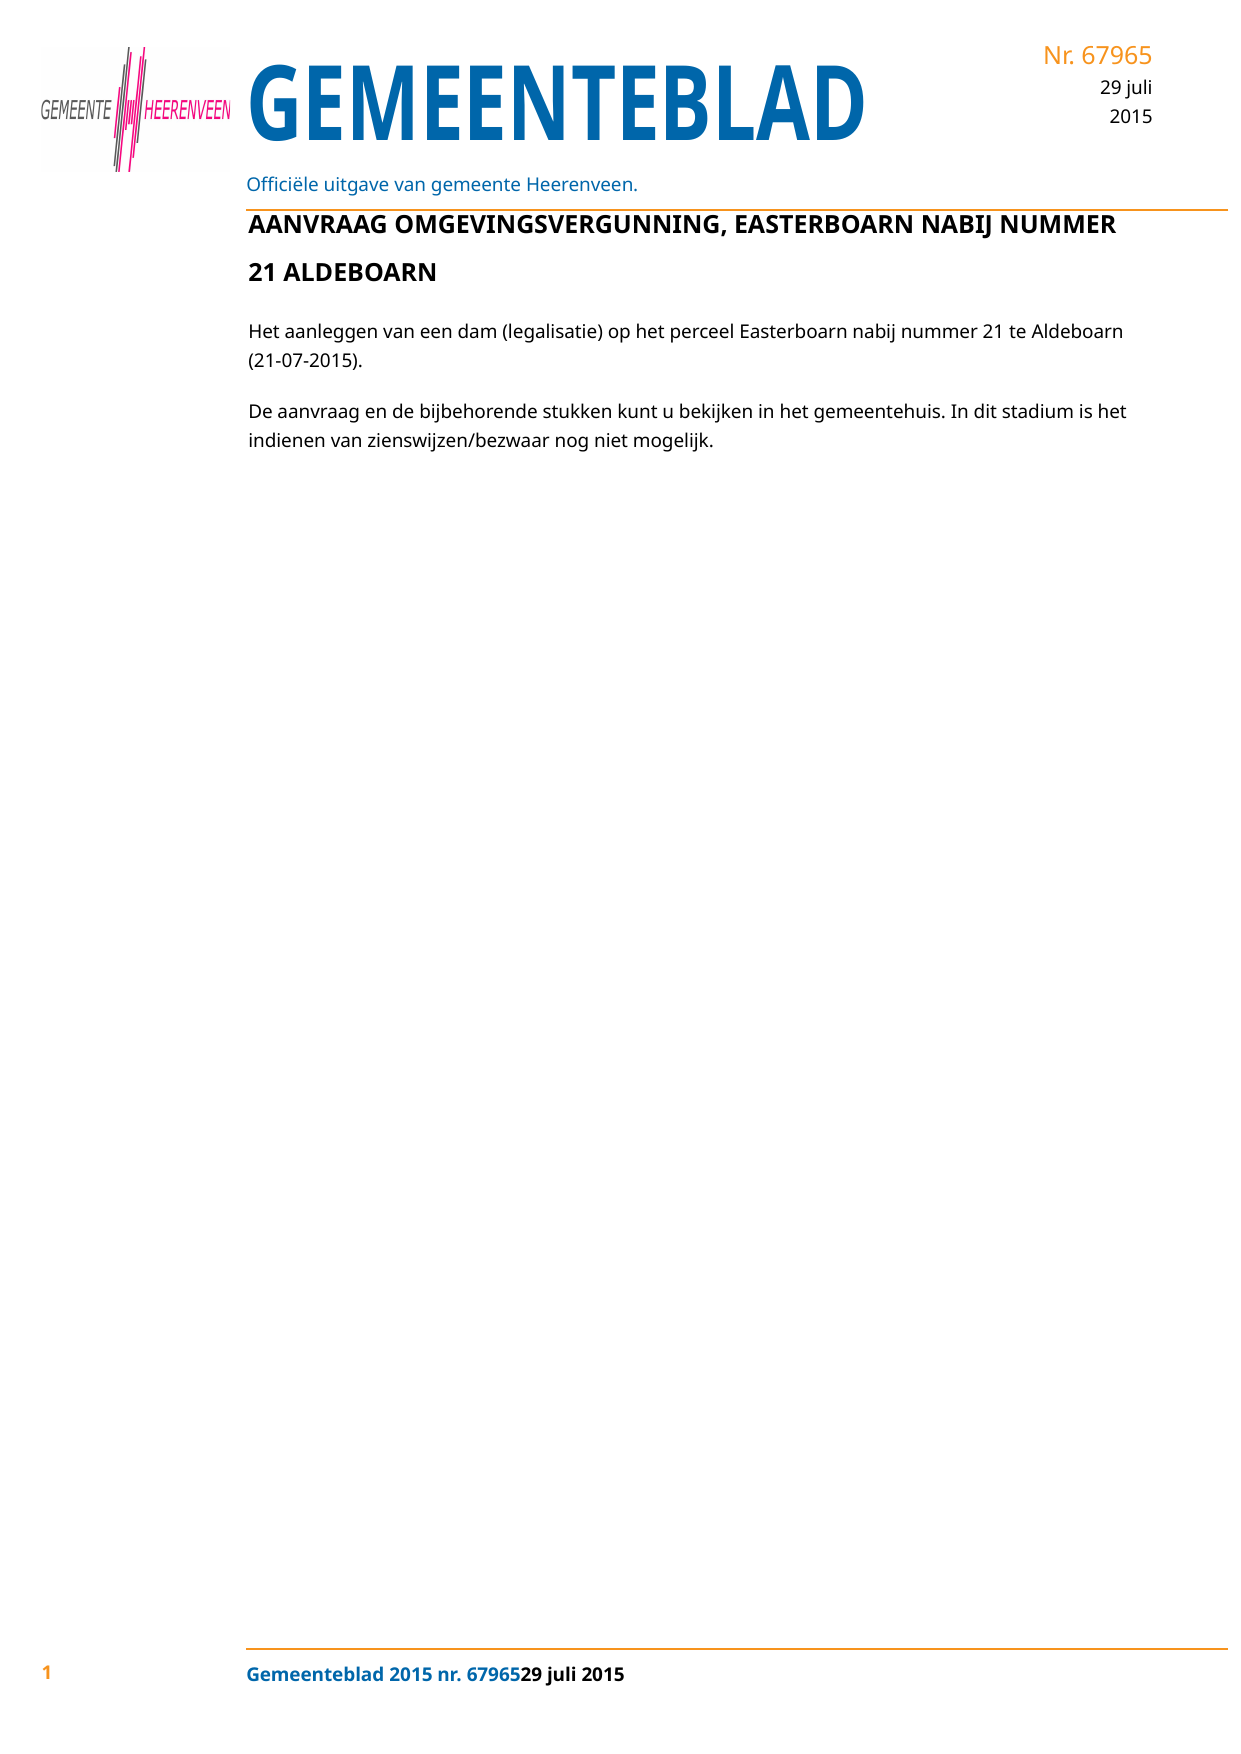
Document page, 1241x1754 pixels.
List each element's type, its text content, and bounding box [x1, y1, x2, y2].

text AANVRAAG OMGEVINGSVERGUNNING, EASTERBOARN NABIJ NUMMER 21 ALDEBOARN [248, 211, 1152, 288]
picture [41, 47, 231, 172]
text De aanvraag en de bijbehorende stukken kunt u bekijken in het gemeentehuis. In dit stadium is het indienen van zienswijzen/bezwaar nog niet mogelijk. [248, 398, 1152, 453]
text Het aanleggen van een dam (legalisatie) op het perceel Easterboarn nabij nummer 21 te Aldeboarn (21-07-2015). [248, 318, 1152, 373]
